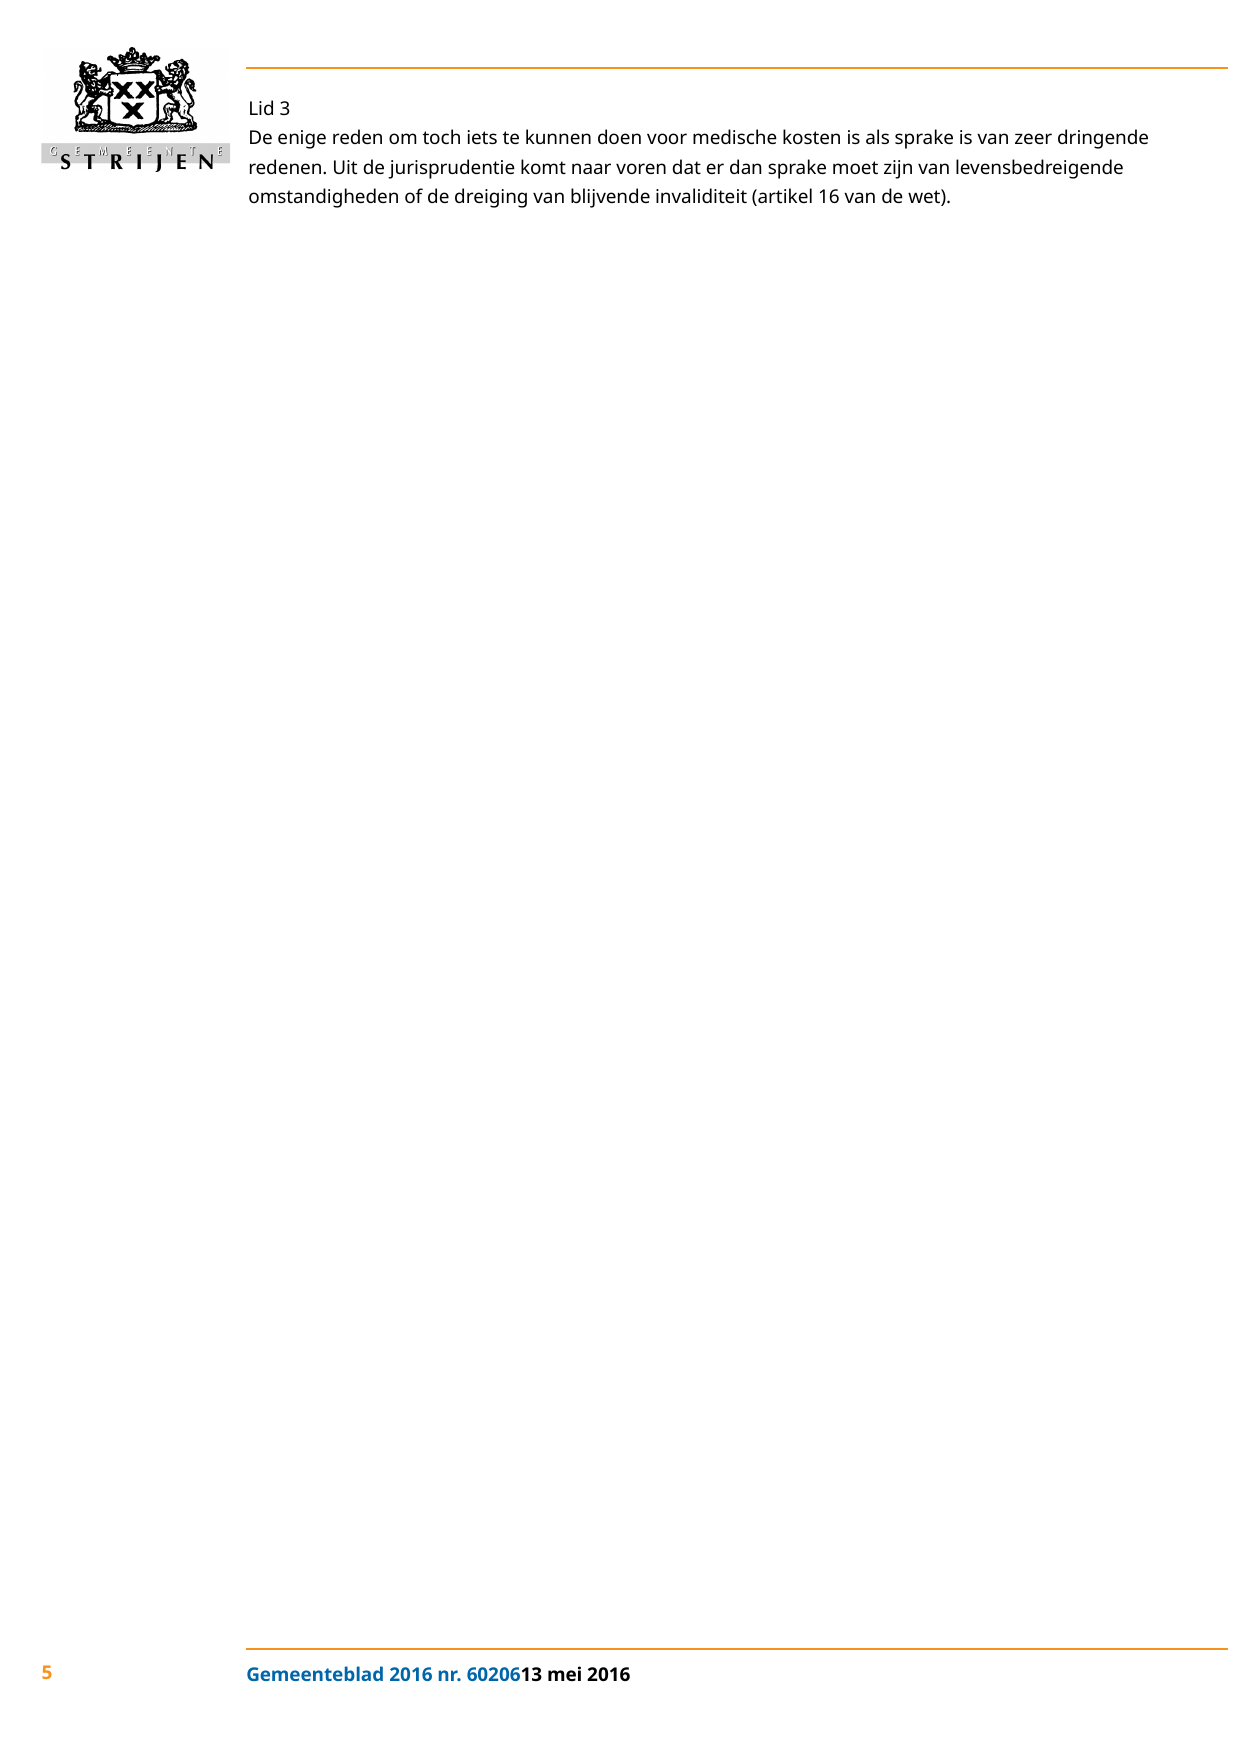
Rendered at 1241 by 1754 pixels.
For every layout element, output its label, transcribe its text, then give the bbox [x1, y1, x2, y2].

picture [41, 47, 231, 172]
text Lid 3 [248, 95, 1152, 121]
text De enige reden om toch iets te kunnen doen voor medische kosten is als sprake is van zeer dringende redenen. Uit de jurisprudentie komt naar voren dat er dan sprake moet zijn van levensbedreigende omstandigheden of de dreiging van blijvende invaliditeit (artikel 16 van de wet). [248, 124, 1152, 209]
